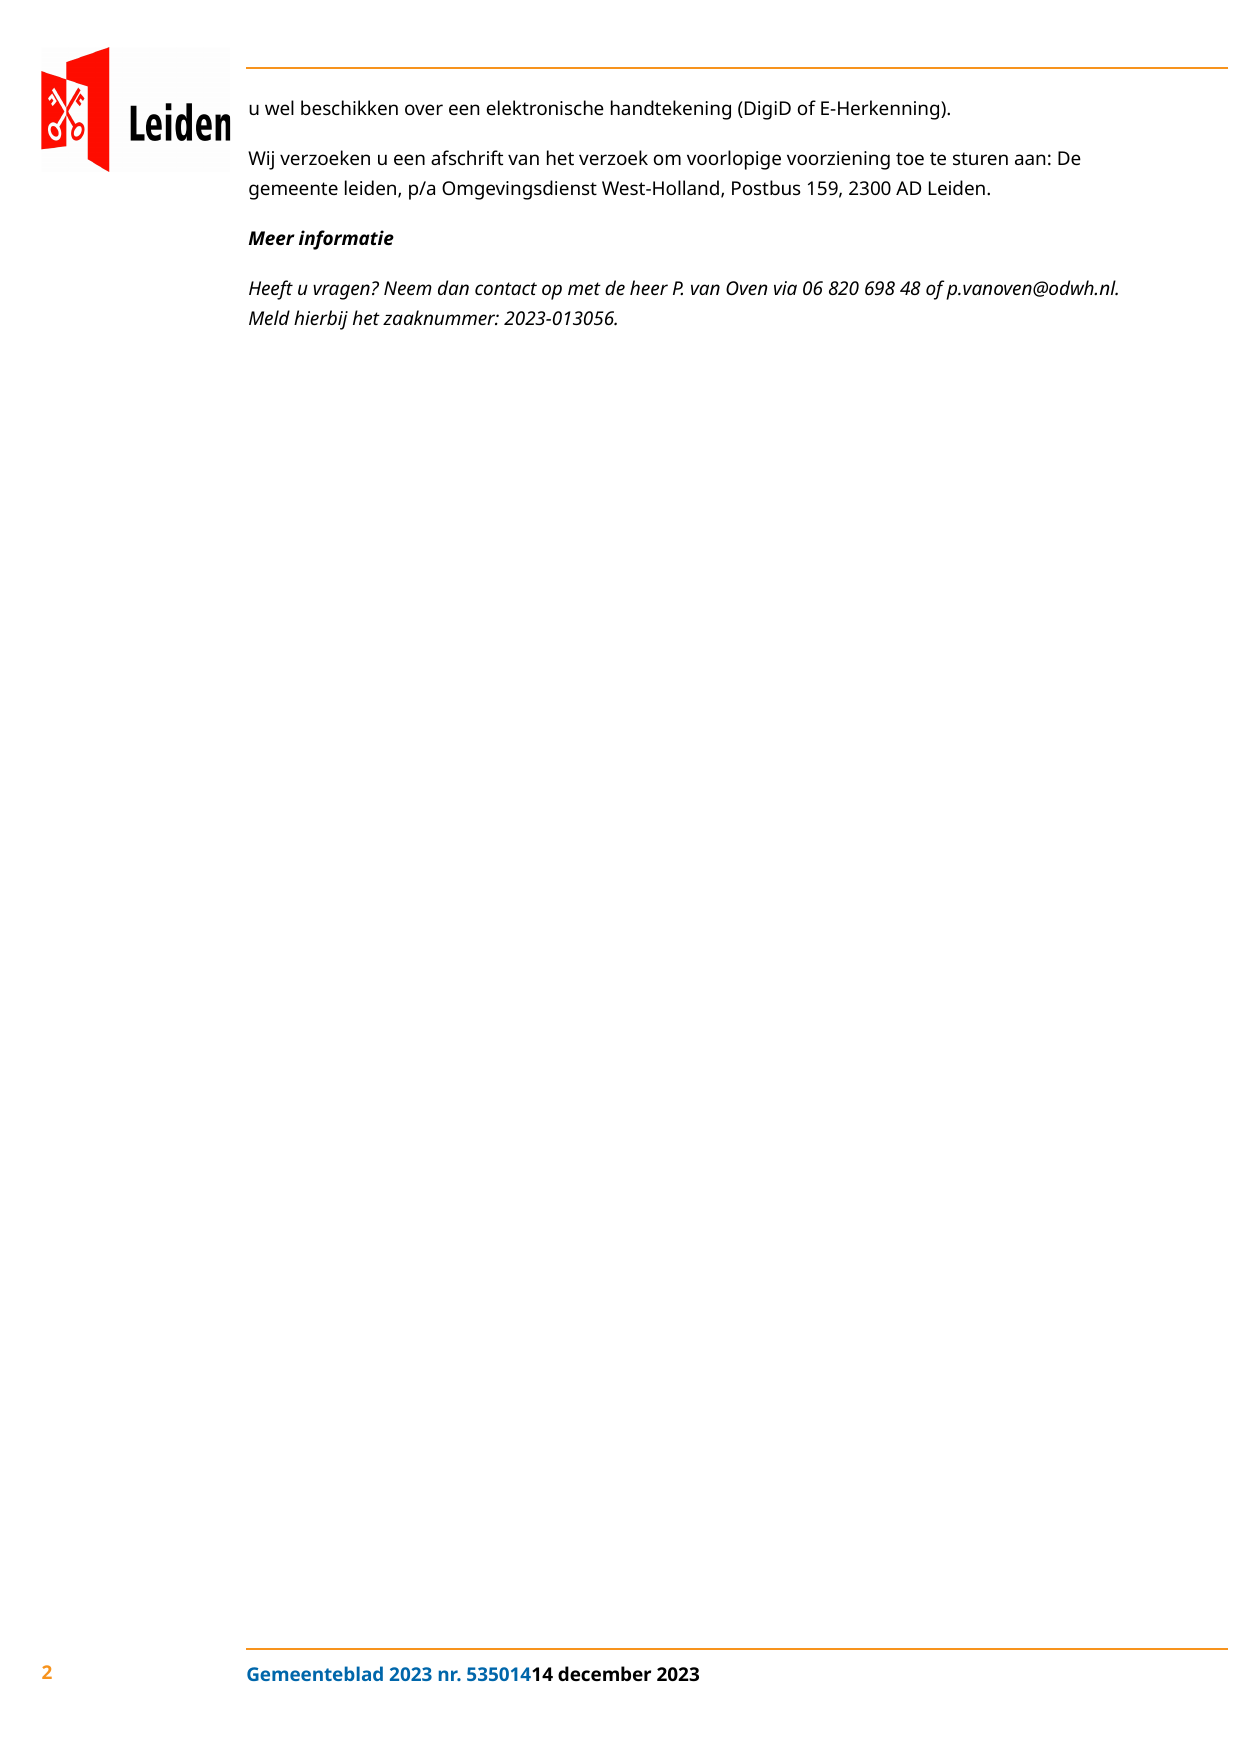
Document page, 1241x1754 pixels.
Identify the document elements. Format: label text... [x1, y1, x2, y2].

text Heeft u vragen? Neem dan contact op met de heer P. van Oven via 06 820 698 48 of p.vanoven@odwh.nl. Meld hierbij het zaaknummer: 2023-013056. [248, 276, 1152, 331]
text Wij verzoeken u een afschrift van het verzoek om voorlopige voorziening toe te sturen aan: De gemeente leiden, p/a Omgevingsdienst West-Holland, Postbus 159, 2300 AD Leiden. [248, 145, 1152, 201]
picture [41, 47, 231, 172]
text Meer informatie [248, 225, 1152, 251]
text u wel beschikken over een elektronische handtekening (DigiD of E-Herkenning). [248, 95, 1152, 121]
